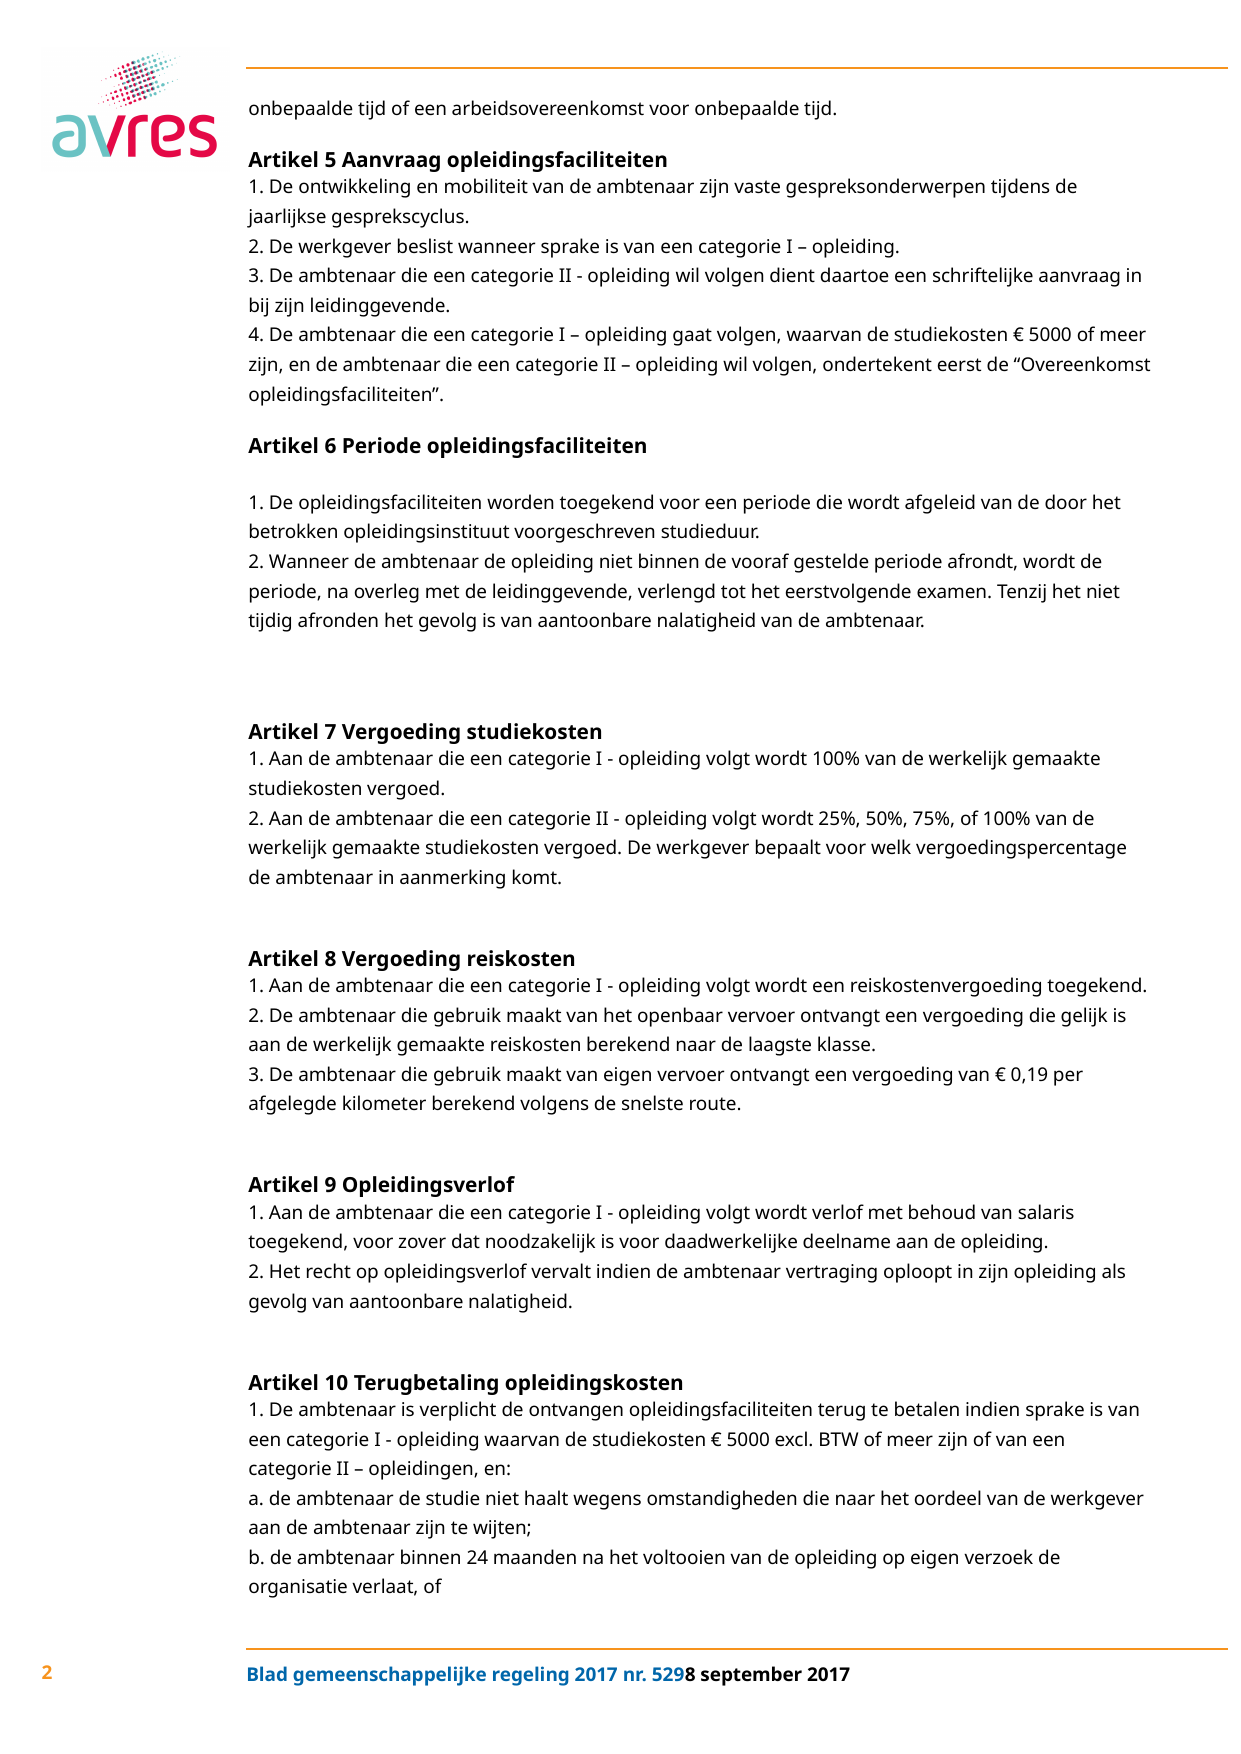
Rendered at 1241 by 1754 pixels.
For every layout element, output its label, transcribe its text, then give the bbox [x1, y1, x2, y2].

text 4. De ambtenaar die een categorie I – opleiding gaat volgen, waarvan de studiekosten € 5000 of meer zijn, en de ambtenaar die een categorie II – opleiding wil volgen, ondertekent eerst de “Overeenkomst opleidingsfaciliteiten”. [248, 322, 1152, 406]
text a. de ambtenaar de studie niet haalt wegens omstandigheden die naar het oordeel van de werkgever aan de ambtenaar zijn te wijten; [248, 1485, 1152, 1540]
text 2. Wanneer de ambtenaar de opleiding niet binnen de vooraf gestelde periode afrondt, wordt de periode, na overleg met de leidinggevende, verlengd tot het eerstvolgende examen. Tenzij het niet tijdig afronden het gevolg is van aantoonbare nalatigheid van de ambtenaar. [248, 548, 1152, 633]
text 1. Aan de ambtenaar die een categorie I - opleiding volgt wordt verlof met behoud van salaris toegekend, voor zover dat noodzakelijk is voor daadwerkelijke deelname aan de opleiding. [248, 1199, 1152, 1254]
text 1. Aan de ambtenaar die een categorie I - opleiding volgt wordt 100% van de werkelijk gemaakte studiekosten vergoed. [248, 746, 1152, 801]
text onbepaalde tijd of een arbeidsovereenkomst voor onbepaalde tijd. [248, 95, 1152, 121]
text 2. De ambtenaar die gebruik maakt van het openbaar vervoer ontvangt een vergoeding die gelijk is aan de werkelijk gemaakte reiskosten berekend naar de laagste klasse. [248, 1002, 1152, 1057]
text 1. Aan de ambtenaar die een categorie I - opleiding volgt wordt een reiskostenvergoeding toegekend. [248, 972, 1152, 998]
text Artikel 9 Opleidingsverlof [248, 1171, 1152, 1199]
text 2. Aan de ambtenaar die een categorie II - opleiding volgt wordt 25%, 50%, 75%, of 100% van de werkelijk gemaakte studiekosten vergoed. De werkgever bepaalt voor welk vergoedingspercentage de ambtenaar in aanmerking komt. [248, 805, 1152, 889]
text Artikel 7 Vergoeding studiekosten [248, 717, 1152, 746]
text 2. De werkgever beslist wanneer sprake is van een categorie I – opleiding. [248, 233, 1152, 258]
text 1. De ontwikkeling en mobiliteit van de ambtenaar zijn vaste gespreksonderwerpen tijdens de jaarlijkse gesprekscyclus. [248, 174, 1152, 229]
text Artikel 5 Aanvraag opleidingsfaciliteiten [248, 145, 1152, 174]
text 2. Het recht op opleidingsverlof vervalt indien de ambtenaar vertraging oploopt in zijn opleiding als gevolg van aantoonbare nalatigheid. [248, 1258, 1152, 1313]
text Artikel 6 Periode opleidingsfaciliteiten [248, 431, 1152, 459]
text 3. De ambtenaar die een categorie II - opleiding wil volgen dient daartoe een schriftelijke aanvraag in bij zijn leidinggevende. [248, 262, 1152, 318]
picture [41, 47, 231, 172]
text 1. De ambtenaar is verplicht de ontvangen opleidingsfaciliteiten terug te betalen indien sprake is van een categorie I - opleiding waarvan de studiekosten € 5000 excl. BTW of meer zijn of van een categorie II – opleidingen, en: [248, 1396, 1152, 1481]
text b. de ambtenaar binnen 24 maanden na het voltooien van de opleiding op eigen verzoek de organisatie verlaat, of [248, 1544, 1152, 1599]
text 3. De ambtenaar die gebruik maakt van eigen vervoer ontvangt een vergoeding van € 0,19 per afgelegde kilometer berekend volgens de snelste route. [248, 1061, 1152, 1116]
text Artikel 8 Vergoeding reiskosten [248, 944, 1152, 972]
text 1. De opleidingsfaciliteiten worden toegekend voor een periode die wordt afgeleid van de door het betrokken opleidingsinstituut voorgeschreven studieduur. [248, 489, 1152, 544]
text Artikel 10 Terugbetaling opleidingskosten [248, 1368, 1152, 1396]
